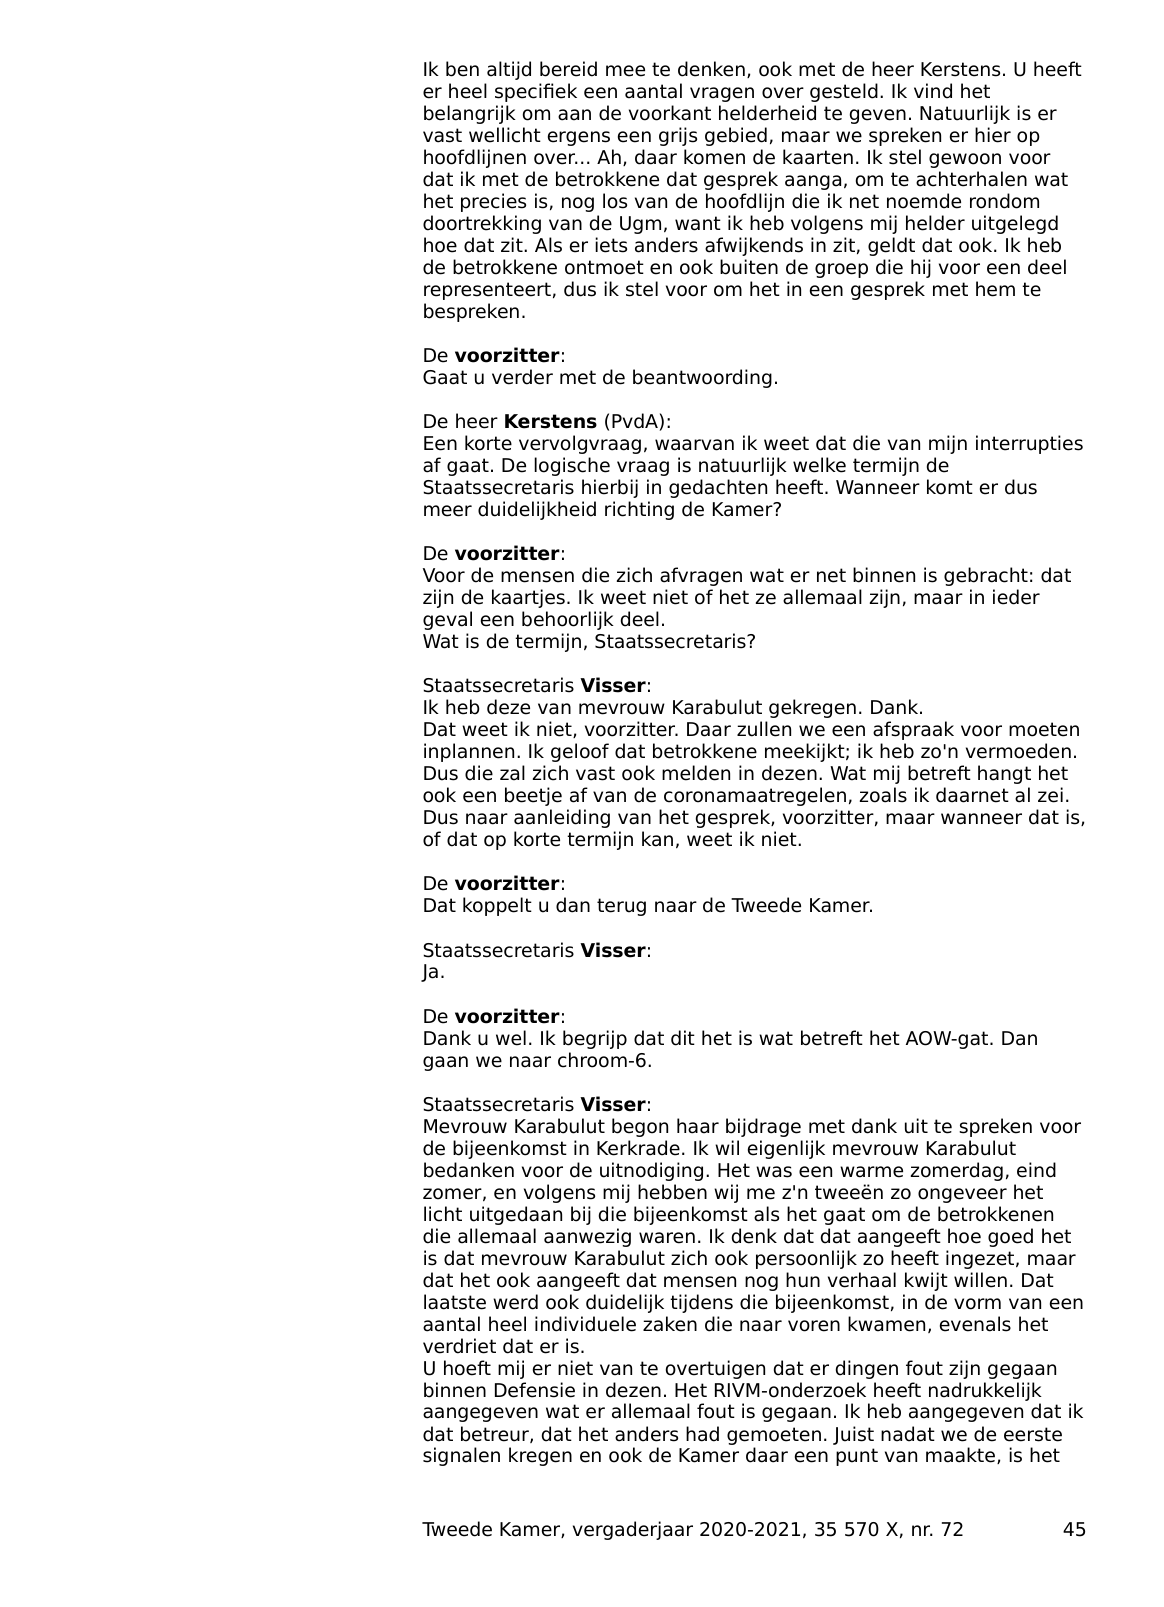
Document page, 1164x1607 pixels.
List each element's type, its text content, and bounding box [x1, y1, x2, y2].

text De voorzitter: [422, 1006, 1087, 1028]
text Staatssecretaris Visser: [422, 939, 1087, 961]
text Mevrouw Karabulut begon haar bijdrage met dank uit te spreken voor de bijeenkomst in Kerkrade. Ik wil eigenlijk mevrouw Karabulut bedanken voor de uitnodiging. Het was een warme zomerdag, eind zomer, en volgens mij hebben wij me z'n tweeën zo ongeveer het licht uitgedaan bij die bijeenkomst als het gaat om de betrokkenen die allemaal aanwezig waren. Ik denk dat dat aangeeft hoe goed het is dat mevrouw Karabulut zich ook persoonlijk zo heeft ingezet, maar dat het ook aangeeft dat mensen nog hun verhaal kwijt willen. Dat laatste werd ook duidelijk tijdens die bijeenkomst, in de vorm van een aantal heel individuele zaken die naar voren kwamen, evenals het verdriet dat er is. [422, 1116, 1087, 1357]
text Staatssecretaris Visser: [422, 675, 1087, 697]
text Voor de mensen die zich afvragen wat er net binnen is gebracht: dat zijn de kaartjes. Ik weet niet of het ze allemaal zijn, maar in ieder geval een behoorlijk deel. [422, 565, 1087, 631]
text Ja. [422, 961, 1087, 983]
text Gaat u verder met de beantwoording. [422, 367, 1087, 389]
text Dat koppelt u dan terug naar de Tweede Kamer. [422, 895, 1087, 917]
text De voorzitter: [422, 873, 1087, 895]
text De voorzitter: [422, 543, 1087, 565]
text Ik ben altijd bereid mee te denken, ook met de heer Kerstens. U heeft er heel specifiek een aantal vragen over gesteld. Ik vind het belangrijk om aan de voorkant helderheid te geven. Natuurlijk is er vast wellicht ergens een grijs gebied, maar we spreken er hier op hoofdlijnen over... Ah, daar komen de kaarten. Ik stel gewoon voor dat ik met de betrokkene dat gesprek aanga, om te achterhalen wat het precies is, nog los van de hoofdlijn die ik net noemde rondom doortrekking van de Ugm, want ik heb volgens mij helder uitgelegd hoe dat zit. Als er iets anders afwijkends in zit, geldt dat ook. Ik heb de betrokkene ontmoet en ook buiten de groep die hij voor een deel representeert, dus ik stel voor om het in een gesprek met hem te bespreken. [422, 59, 1087, 323]
text Dat weet ik niet, voorzitter. Daar zullen we een afspraak voor moeten inplannen. Ik geloof dat betrokkene meekijkt; ik heb zo'n vermoeden. Dus die zal zich vast ook melden in dezen. Wat mij betreft hangt het ook een beetje af van de coronamaatregelen, zoals ik daarnet al zei. Dus naar aanleiding van het gesprek, voorzitter, maar wanneer dat is, of dat op korte termijn kan, weet ik niet. [422, 719, 1087, 851]
text Een korte vervolgvraag, waarvan ik weet dat die van mijn interrupties af gaat. De logische vraag is natuurlijk welke termijn de Staatssecretaris hierbij in gedachten heeft. Wanneer komt er dus meer duidelijkheid richting de Kamer? [422, 433, 1087, 521]
text U hoeft mij er niet van te overtuigen dat er dingen fout zijn gegaan binnen Defensie in dezen. Het RIVM-onderzoek heeft nadrukkelijk aangegeven wat er allemaal fout is gegaan. Ik heb aangegeven dat ik dat betreur, dat het anders had gemoeten. Juist nadat we de eerste signalen kregen en ook de Kamer daar een punt van maakte, is het [422, 1357, 1087, 1467]
text De heer Kerstens (PvdA): [422, 411, 1087, 433]
text Staatssecretaris Visser: [422, 1094, 1087, 1116]
text De voorzitter: [422, 345, 1087, 367]
text Dank u wel. Ik begrijp dat dit het is wat betreft het AOW-gat. Dan gaan we naar chroom-6. [422, 1028, 1087, 1072]
text Ik heb deze van mevrouw Karabulut gekregen. Dank. [422, 697, 1087, 719]
text Wat is de termijn, Staatssecretaris? [422, 631, 1087, 653]
